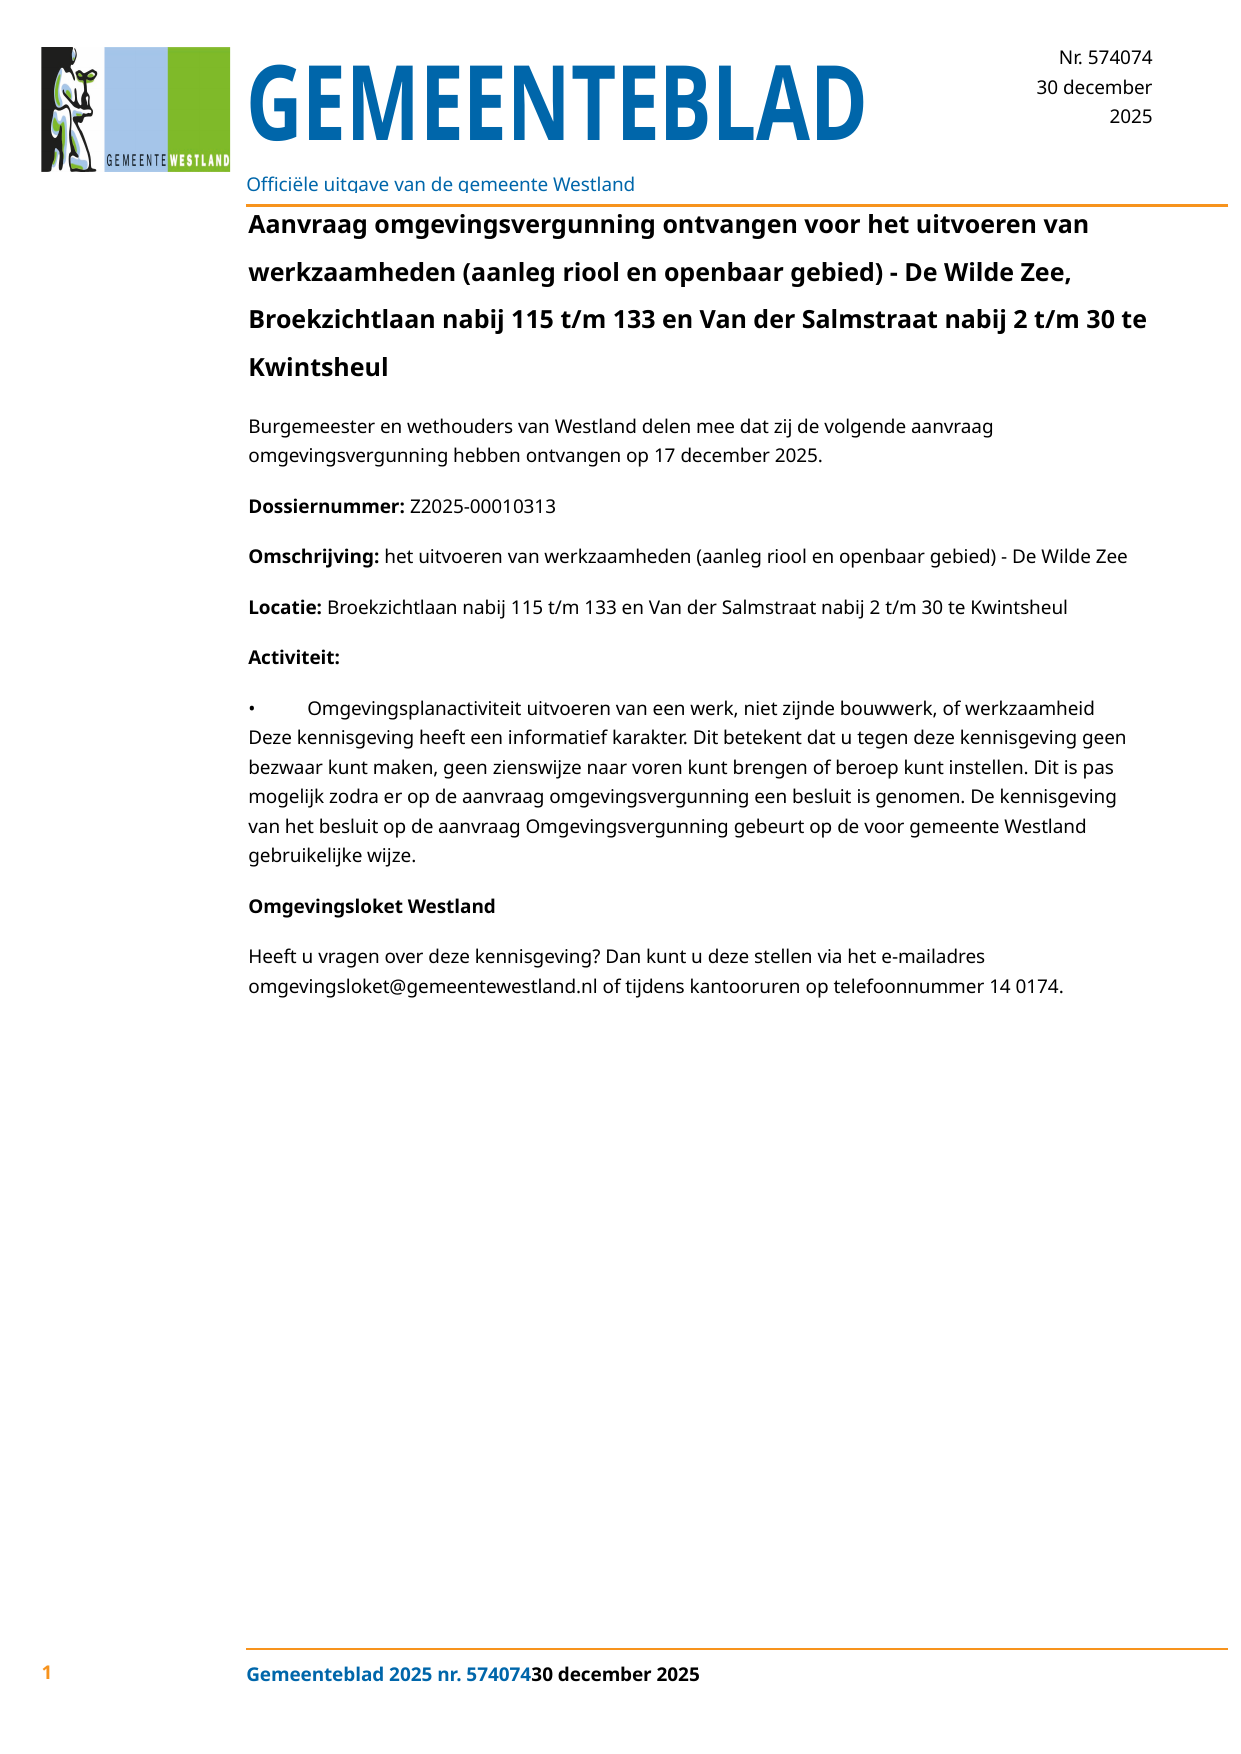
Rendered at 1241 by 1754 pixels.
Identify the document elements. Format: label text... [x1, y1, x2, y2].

text Activiteit: [248, 644, 1152, 670]
text Locatie: Broekzichtlaan nabij 115 t/m 133 en Van der Salmstraat nabij 2 t/m 30 te Kwintsheul [248, 594, 1152, 620]
text Aanvraag omgevingsvergunning ontvangen voor het uitvoeren van werkzaamheden (aanleg riool en openbaar gebied) - De Wilde Zee, Broekzichtlaan nabij 115 t/m 133 en Van der Salmstraat nabij 2 t/m 30 te Kwintsheul [248, 207, 1152, 384]
text Deze kennisgeving heeft een informatief karakter. Dit betekent dat u tegen deze kennisgeving geen bezwaar kunt maken, geen zienswijze naar voren kunt brengen of beroep kunt instellen. Dit is pas mogelijk zodra er op de aanvraag omgevingsvergunning een besluit is genomen. De kennisgeving van het besluit op de aanvraag Omgevingsvergunning gebeurt op de voor gemeente Westland gebruikelijke wijze. [248, 724, 1152, 868]
text Omschrijving: het uitvoeren van werkzaamheden (aanleg riool en openbaar gebied) - De Wilde Zee [248, 543, 1152, 569]
text Omgevingsloket Westland [248, 893, 1152, 919]
text Dossiernummer: Z2025-00010313 [248, 493, 1152, 519]
text Heeft u vragen over deze kennisgeving? Dan kunt u deze stellen via het e-mailadres omgevingsloket@gemeentewestland.nl of tijdens kantooruren op telefoonnummer 14 0174. [248, 943, 1152, 999]
text Burgemeester en wethouders van Westland delen mee dat zij de volgende aanvraag omgevingsvergunning hebben ontvangen op 17 december 2025. [248, 413, 1152, 468]
picture [41, 47, 231, 172]
list Omgevingsplanactiviteit uitvoeren van een werk, niet zijnde bouwwerk, of werkzaamheid [248, 695, 1152, 721]
